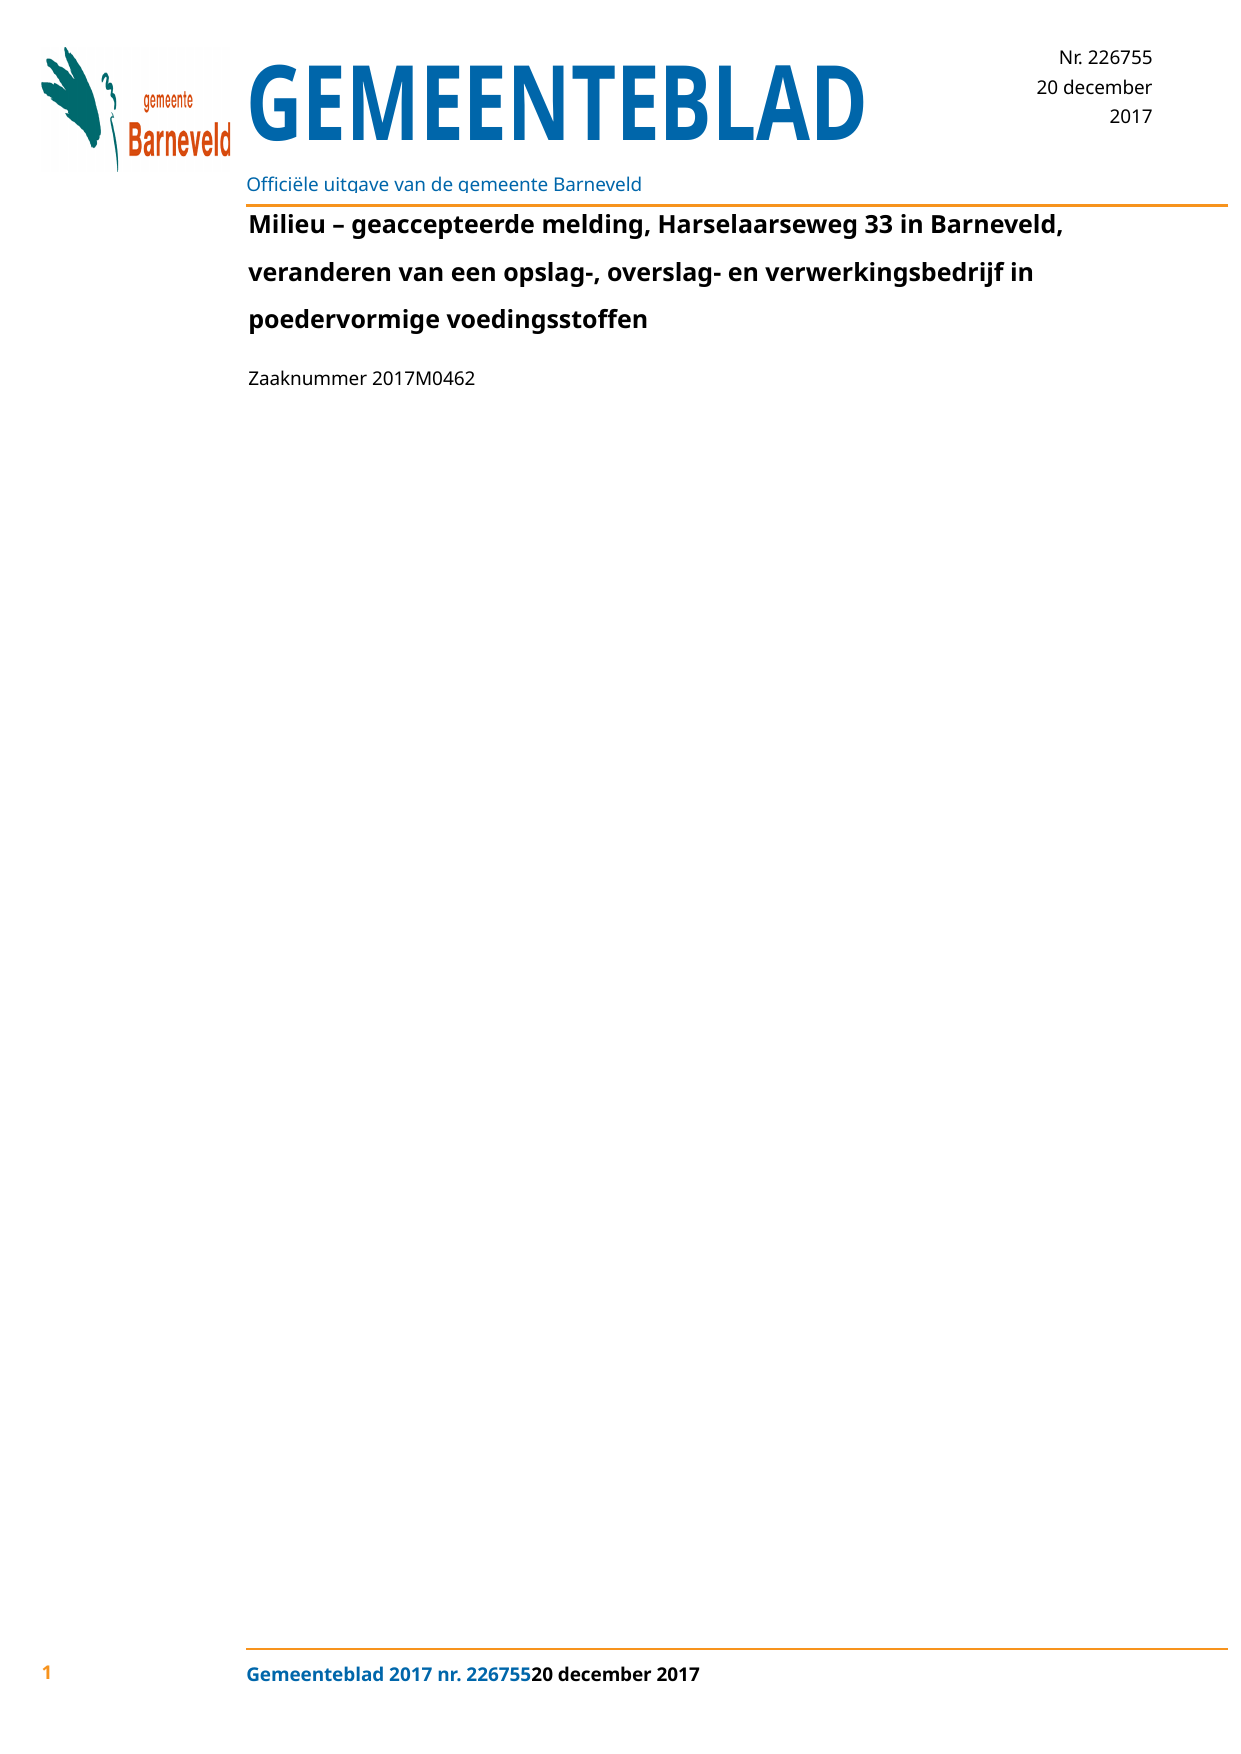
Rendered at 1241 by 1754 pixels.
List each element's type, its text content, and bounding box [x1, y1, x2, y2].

text Zaaknummer 2017M0462 [248, 366, 1152, 391]
text Milieu – geaccepteerde melding, Harselaarseweg 33 in Barneveld, veranderen van een opslag-, overslag- en verwerkingsbedrijf in poedervormige voedingsstoffen [248, 207, 1152, 336]
picture [41, 47, 231, 172]
